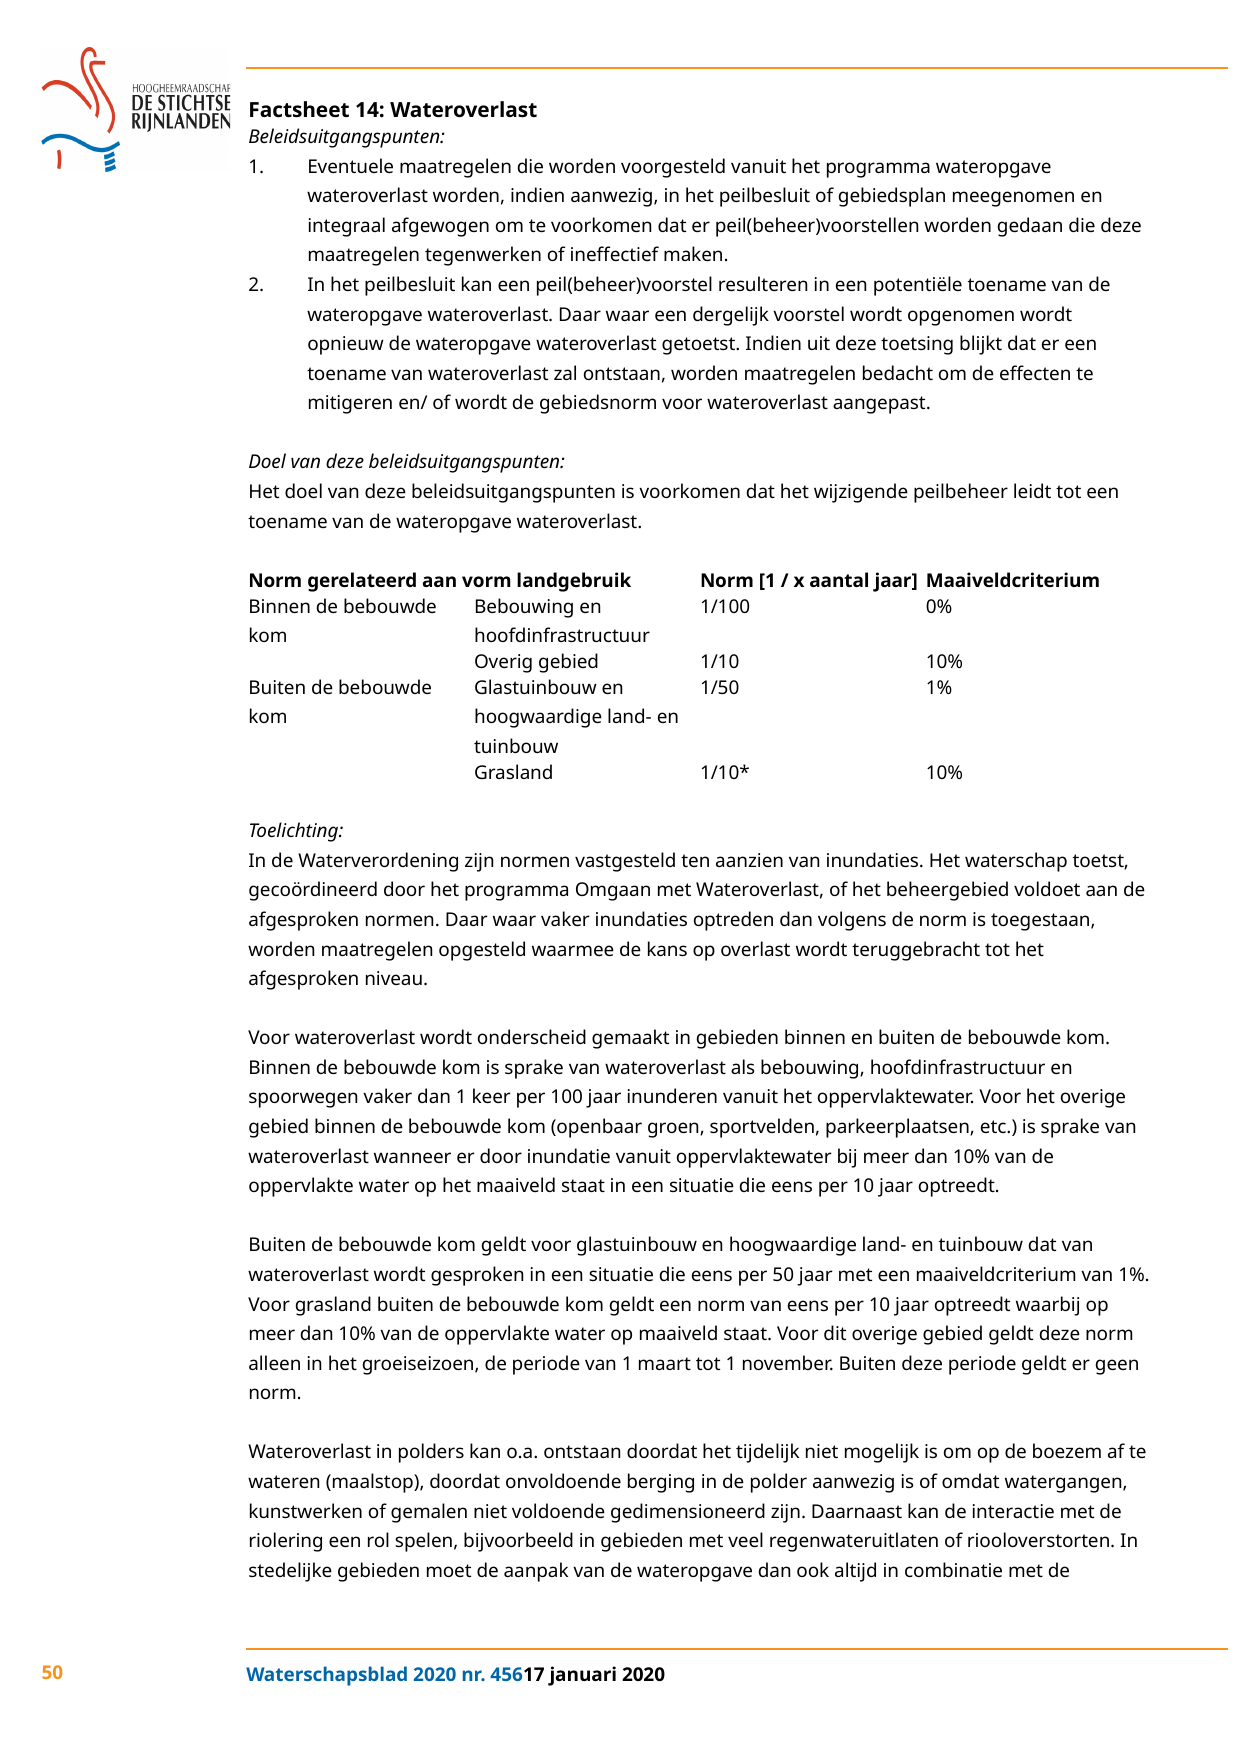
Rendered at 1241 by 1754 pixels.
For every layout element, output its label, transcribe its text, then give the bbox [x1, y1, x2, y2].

table_cell 10% [926, 648, 1152, 674]
table_cell 10% [926, 759, 1152, 784]
table_cell 1/10* [700, 759, 926, 784]
table_cell 1/50 [700, 674, 926, 759]
table_header Norm gerelateerd aan vorm landgebruik [248, 567, 700, 593]
table_cell 1/100 [700, 593, 926, 648]
table_header Norm [1 / x aantal jaar] [700, 567, 926, 593]
text Voor wateroverlast wordt onderscheid gemaakt in gebieden binnen en buiten de bebouwde kom. Binnen de bebouwde kom is sprake van wateroverlast als bebouwing, hoofdinfrastructuur en spoorwegen vaker dan 1 keer per 100 jaar inunderen vanuit het oppervlaktewater. Voor het overige gebied binnen de bebouwde kom (openbaar groen, sportvelden, parkeerplaatsen, etc.) is sprake van wateroverlast wanneer er door inundatie vanuit oppervlaktewater bij meer dan 10% van de oppervlakte water op het maaiveld staat in een situatie die eens per 10 jaar optreedt. [248, 1024, 1152, 1198]
table_cell Buiten de bebouwde kom [248, 674, 474, 784]
list In het peilbesluit kan een peil(beheer)voorstel resulteren in een potentiële toename van de wateropgave wateroverlast. Daar waar een dergelijk voorstel wordt opgenomen wordt opnieuw de wateropgave wateroverlast getoetst. Indien uit deze toetsing blijkt dat er een toename van wateroverlast zal ontstaan, worden maatregelen bedacht om de effecten te mitigeren en/ of wordt de gebiedsnorm voor wateroverlast aangepast. [248, 271, 1152, 415]
text Beleidsuitgangspunten: [248, 123, 1152, 149]
table_cell Binnen de bebouwde kom [248, 593, 474, 674]
text Het doel van deze beleidsuitgangspunten is voorkomen dat het wijzigende peilbeheer leidt tot een toename van de wateropgave wateroverlast. [248, 478, 1152, 534]
table_cell Bebouwing en hoofdinfrastructuur [474, 593, 700, 648]
list Eventuele maatregelen die worden voorgesteld vanuit het programma wateropgave wateroverlast worden, indien aanwezig, in het peilbesluit of gebiedsplan meegenomen en integraal afgewogen om te voorkomen dat er peil(beheer)voorstellen worden gedaan die deze maatregelen tegenwerken of ineffectief maken. [248, 153, 1152, 267]
text Doel van deze beleidsuitgangspunten: [248, 449, 1152, 474]
table_cell Glastuinbouw en hoogwaardige land- en tuinbouw [474, 674, 700, 759]
text Wateroverlast in polders kan o.a. ontstaan doordat het tijdelijk niet mogelijk is om op de boezem af te wateren (maalstop), doordat onvoldoende berging in de polder aanwezig is of omdat watergangen, kunstwerken of gemalen niet voldoende gedimensioneerd zijn. Daarnaast kan de interactie met de riolering een rol spelen, bijvoorbeeld in gebieden met veel regenwateruitlaten of riooloverstorten. In stedelijke gebieden moet de aanpak van de wateropgave dan ook altijd in combinatie met de [248, 1439, 1152, 1583]
table_cell 1/10 [700, 648, 926, 674]
picture [41, 47, 231, 172]
table_cell 1% [926, 674, 1152, 759]
text Toelichting: [248, 817, 1152, 843]
table_cell Grasland [474, 759, 700, 784]
table_header Maaiveldcriterium [926, 567, 1152, 593]
text Factsheet 14: Wateroverlast [248, 95, 1152, 123]
table_cell Overig gebied [474, 648, 700, 674]
table_cell 0% [926, 593, 1152, 648]
text Buiten de bebouwde kom geldt voor glastuinbouw en hoogwaardige land- en tuinbouw dat van wateroverlast wordt gesproken in een situatie die eens per 50 jaar met een maaiveldcriterium van 1%. Voor grasland buiten de bebouwde kom geldt een norm van eens per 10 jaar optreedt waarbij op meer dan 10% van de oppervlakte water op maaiveld staat. Voor dit overige gebied geldt deze norm alleen in het groeiseizoen, de periode van 1 maart tot 1 november. Buiten deze periode geldt er geen norm. [248, 1232, 1152, 1405]
text In de Waterverordening zijn normen vastgesteld ten aanzien van inundaties. Het waterschap toetst, gecoördineerd door het programma Omgaan met Wateroverlast, of het beheergebied voldoet aan de afgesproken normen. Daar waar vaker inundaties optreden dan volgens de norm is toegestaan, worden maatregelen opgesteld waarmee de kans op overlast wordt teruggebracht tot het afgesproken niveau. [248, 847, 1152, 991]
